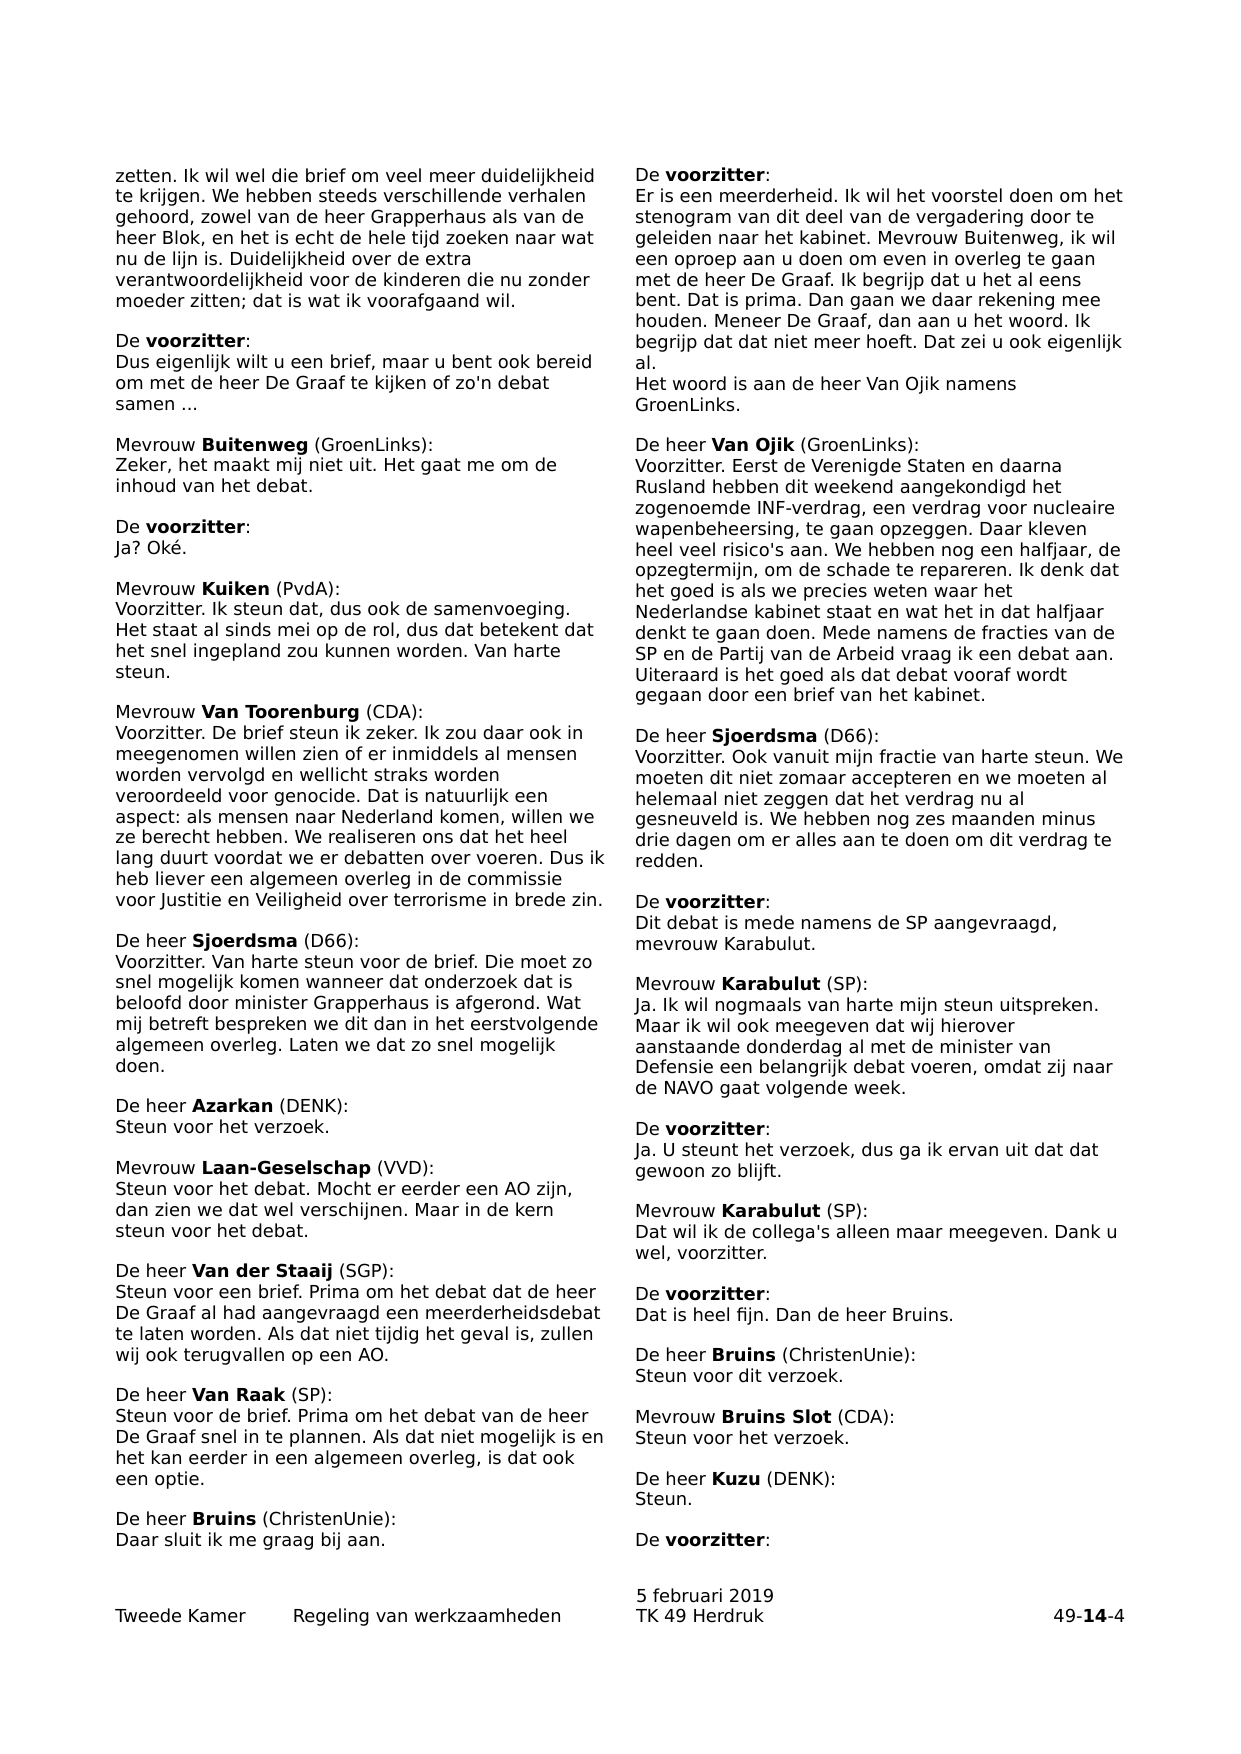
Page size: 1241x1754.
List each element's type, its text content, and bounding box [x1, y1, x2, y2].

text Steun voor een brief. Prima om het debat dat de heer De Graaf al had aangevraagd een meerderheidsdebat te laten worden. Als dat niet tijdig het geval is, zullen wij ook terugvallen op een AO. [115, 1282, 605, 1365]
text De heer Sjoerdsma (D66): [115, 931, 605, 951]
text De heer Bruins (ChristenUnie): [635, 1345, 1125, 1366]
text Dat wil ik de collega's alleen maar meegeven. Dank u wel, voorzitter. [635, 1222, 1125, 1264]
text Voorzitter. Van harte steun voor de brief. Die moet zo snel mogelijk komen wanneer dat onderzoek dat is beloofd door minister Grapperhaus is afgerond. Wat mij betreft bespreken we dit dan in het eerstvolgende algemeen overleg. Laten we dat zo snel mogelijk doen. [115, 951, 605, 1076]
text Steun voor dit verzoek. [635, 1366, 1125, 1387]
text Het woord is aan de heer Van Ojik namens GroenLinks. [635, 373, 1125, 415]
text Steun voor de brief. Prima om het debat van de heer De Graaf snel in te plannen. Als dat niet mogelijk is en het kan eerder in een algemeen overleg, is dat ook een optie. [115, 1406, 605, 1489]
text Ja. U steunt het verzoek, dus ga ik ervan uit dat dat gewoon zo blijft. [635, 1140, 1125, 1181]
text Dat is heel fijn. Dan de heer Bruins. [635, 1304, 1125, 1325]
text Mevrouw Van Toorenburg (CDA): [115, 702, 605, 723]
text Dit debat is mede namens de SP aangevraagd, mevrouw Karabulut. [635, 912, 1125, 954]
text zetten. Ik wil wel die brief om veel meer duidelijkheid te krijgen. We hebben steeds verschillende verhalen gehoord, zowel van de heer Grapperhaus als van de heer Blok, en het is echt de hele tijd zoeken naar wat nu de lijn is. Duidelijkheid over de extra verantwoordelijkheid voor de kinderen die nu zonder moeder zitten; dat is wat ik voorafgaand wil. [115, 165, 605, 311]
text Ja. Ik wil nogmaals van harte mijn steun uitspreken. Maar ik wil ook meegeven dat wij hierover aanstaande donderdag al met de minister van Defensie een belangrijk debat voeren, omdat zij naar de NAVO gaat volgende week. [635, 995, 1125, 1099]
text Daar sluit ik me graag bij aan. [115, 1530, 605, 1551]
text De heer Van Raak (SP): [115, 1385, 605, 1406]
text Voorzitter. Ook vanuit mijn fractie van harte steun. We moeten dit niet zomaar accepteren en we moeten al helemaal niet zeggen dat het verdrag nu al gesneuveld is. We hebben nog zes maanden minus drie dagen om er alles aan te doen om dit verdrag te redden. [635, 747, 1125, 872]
text De heer Van Ojik (GroenLinks): [635, 435, 1125, 456]
text Steun voor het verzoek. [635, 1428, 1125, 1448]
text Mevrouw Bruins Slot (CDA): [635, 1407, 1125, 1428]
text De voorzitter: [635, 892, 1125, 912]
text Mevrouw Buitenweg (GroenLinks): [115, 434, 605, 455]
text Ja? Oké. [115, 537, 605, 558]
text De voorzitter: [635, 165, 1125, 186]
text De voorzitter: [635, 1530, 1125, 1551]
text Mevrouw Laan-Geselschap (VVD): [115, 1158, 605, 1179]
text Voorzitter. Ik steun dat, dus ook de samenvoeging. Het staat al sinds mei op de rol, dus dat betekent dat het snel ingepland zou kunnen worden. Van harte steun. [115, 599, 605, 682]
text Steun. [635, 1489, 1125, 1510]
text De heer Van der Staaij (SGP): [115, 1261, 605, 1282]
text De heer Sjoerdsma (D66): [635, 726, 1125, 747]
text Mevrouw Karabulut (SP): [635, 974, 1125, 995]
text Mevrouw Kuiken (PvdA): [115, 578, 605, 599]
text De voorzitter: [115, 517, 605, 537]
text De voorzitter: [115, 331, 605, 352]
text Steun voor het verzoek. [115, 1117, 605, 1138]
text De heer Azarkan (DENK): [115, 1096, 605, 1117]
text De voorzitter: [635, 1284, 1125, 1304]
text Steun voor het debat. Mocht er eerder een AO zijn, dan zien we dat wel verschijnen. Maar in de kern steun voor het debat. [115, 1179, 605, 1241]
text Voorzitter. De brief steun ik zeker. Ik zou daar ook in meegenomen willen zien of er inmiddels al mensen worden vervolgd en wellicht straks worden veroordeeld voor genocide. Dat is natuurlijk een aspect: als mensen naar Nederland komen, willen we ze berecht hebben. We realiseren ons dat het heel lang duurt voordat we er debatten over voeren. Dus ik heb liever een algemeen overleg in de commissie voor Justitie en Veiligheid over terrorisme in brede zin. [115, 723, 605, 911]
text Voorzitter. Eerst de Verenigde Staten en daarna Rusland hebben dit weekend aangekondigd het zogenoemde INF-verdrag, een verdrag voor nucleaire wapenbeheersing, te gaan opzeggen. Daar kleven heel veel risico's aan. We hebben nog een halfjaar, de opzegtermijn, om de schade te repareren. Ik denk dat het goed is als we precies weten waar het Nederlandse kabinet staat en wat het in dat halfjaar denkt te gaan doen. Mede namens de fracties van de SP en de Partij van de Arbeid vraag ik een debat aan. Uiteraard is het goed als dat debat vooraf wordt gegaan door een brief van het kabinet. [635, 456, 1125, 706]
text De heer Kuzu (DENK): [635, 1468, 1125, 1489]
text Zeker, het maakt mij niet uit. Het gaat me om de inhoud van het debat. [115, 455, 605, 497]
text De heer Bruins (ChristenUnie): [115, 1509, 605, 1530]
text Dus eigenlijk wilt u een brief, maar u bent ook bereid om met de heer De Graaf te kijken of zo'n debat samen ... [115, 352, 605, 414]
text De voorzitter: [635, 1119, 1125, 1140]
text Er is een meerderheid. Ik wil het voorstel doen om het stenogram van dit deel van de vergadering door te geleiden naar het kabinet. Mevrouw Buitenweg, ik wil een oproep aan u doen om even in overleg te gaan met de heer De Graaf. Ik begrijp dat u het al eens bent. Dat is prima. Dan gaan we daar rekening mee houden. Meneer De Graaf, dan aan u het woord. Ik begrijp dat dat niet meer hoeft. Dat zei u ook eigenlijk al. [635, 186, 1125, 373]
text Mevrouw Karabulut (SP): [635, 1201, 1125, 1222]
